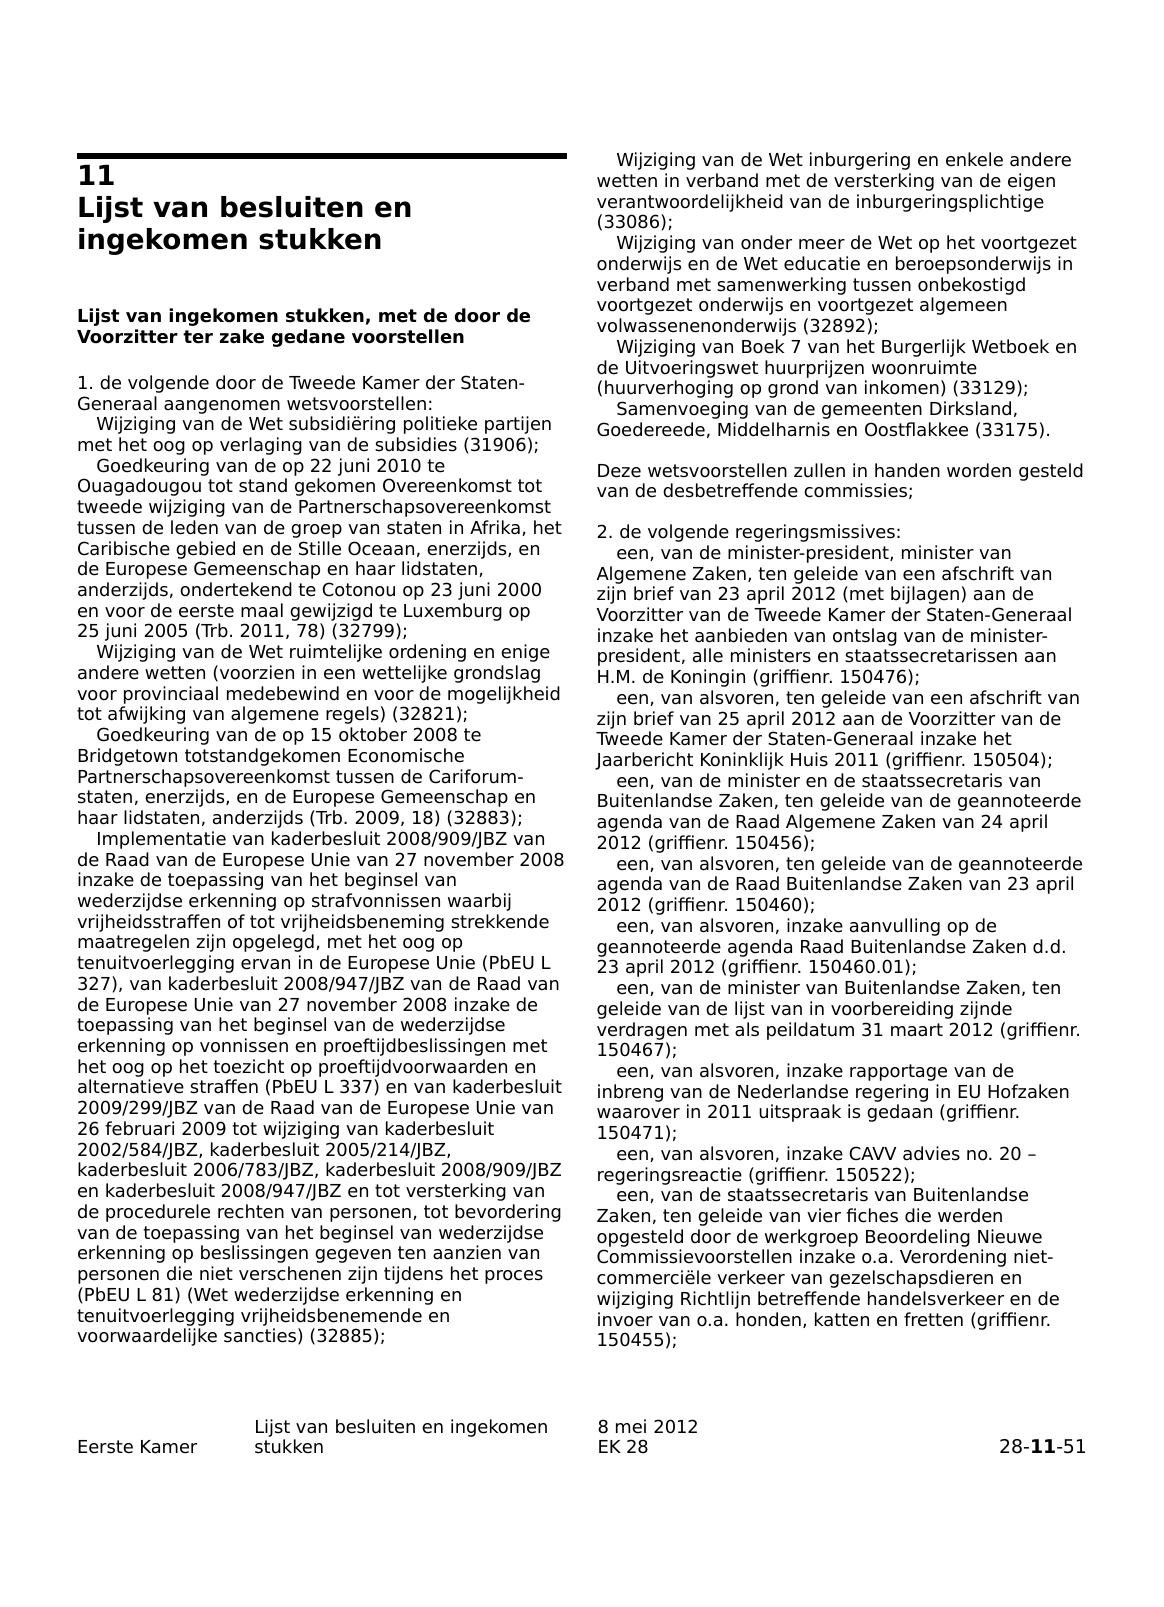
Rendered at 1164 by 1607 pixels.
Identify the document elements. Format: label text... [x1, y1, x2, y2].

text Wijziging van onder meer de Wet op het voortgezet onderwijs en de Wet educatie en beroepsonderwijs in verband met samenwerking tussen onbekostigd voortgezet onderwijs en voortgezet algemeen volwassenenonderwijs (32892); [596, 233, 1087, 337]
text een, van de minister van Buitenlandse Zaken, ten geleide van de lijst van in voorbereiding zijnde verdragen met als peildatum 31 maart 2012 (griffienr. 150467); [596, 978, 1087, 1061]
text Samenvoeging van de gemeenten Dirksland, Goedereede, Middelharnis en Oostflakkee (33175). [596, 399, 1087, 440]
text 1. de volgende door de Tweede Kamer der Staten-Generaal aangenomen wetsvoorstellen: [77, 373, 567, 414]
text een, van alsvoren, inzake aanvulling op de geannoteerde agenda Raad Buitenlandse Zaken d.d. 23 april 2012 (griffienr. 150460.01); [596, 916, 1087, 978]
text Wijziging van de Wet inburgering en enkele andere wetten in verband met de versterking van de eigen verantwoordelijkheid van de inburgeringsplichtige (33086); [596, 150, 1087, 233]
text Wijziging van de Wet ruimtelijke ordening en enige andere wetten (voorzien in een wettelijke grondslag voor provinciaal medebewind en voor de mogelijkheid tot afwijking van algemene regels) (32821); [77, 642, 567, 725]
subtitle Lijst van ingekomen stukken, met de door de Voorzitter ter zake gedane voorstellen [77, 306, 567, 348]
text Goedkeuring van de op 22 juni 2010 te Ouagadougou tot stand gekomen Overeenkomst tot tweede wijziging van de Partnerschapsovereenkomst tussen de leden van de groep van staten in Afrika, het Caribische gebied en de Stille Oceaan, enerzijds, en de Europese Gemeenschap en haar lidstaten, anderzijds, ondertekend te Cotonou op 23 juni 2000 en voor de eerste maal gewijzigd te Luxemburg op 25 juni 2005 (Trb. 2011, 78) (32799); [77, 456, 567, 642]
text Wijziging van de Wet subsidiëring politieke partijen met het oog op verlaging van de subsidies (31906); [77, 414, 567, 456]
text een, van alsvoren, inzake rapportage van de inbreng van de Nederlandse regering in EU Hofzaken waarover in 2011 uitspraak is gedaan (griffienr. 150471); [596, 1061, 1087, 1144]
text Implementatie van kaderbesluit 2008/909/JBZ van de Raad van de Europese Unie van 27 november 2008 inzake de toepassing van het beginsel van wederzijdse erkenning op strafvonnissen waarbij vrijheidsstraffen of tot vrijheidsbeneming strekkende maatregelen zijn opgelegd, met het oog op tenuitvoerlegging ervan in de Europese Unie (PbEU L 327), van kaderbesluit 2008/947/JBZ van de Raad van de Europese Unie van 27 november 2008 inzake de toepassing van het beginsel van de wederzijdse erkenning op vonnissen en proeftijdbeslissingen met het oog op het toezicht op proeftijdvoorwaarden en alternatieve straffen (PbEU L 337) en van kaderbesluit 2009/299/JBZ van de Raad van de Europese Unie van 26 februari 2009 tot wijziging van kaderbesluit 2002/584/JBZ, kaderbesluit 2005/214/JBZ, kaderbesluit 2006/783/JBZ, kaderbesluit 2008/909/JBZ en kaderbesluit 2008/947/JBZ en tot versterking van de procedurele rechten van personen, tot bevordering van de toepassing van het beginsel van wederzijdse erkenning op beslissingen gegeven ten aanzien van personen die niet verschenen zijn tijdens het proces (PbEU L 81) (Wet wederzijdse erkenning en tenuitvoerlegging vrijheidsbenemende en voorwaardelijke sancties) (32885); [77, 829, 567, 1347]
text een, van de minister-president, minister van Algemene Zaken, ten geleide van een afschrift van zijn brief van 23 april 2012 (met bijlagen) aan de Voorzitter van de Tweede Kamer der Staten-Generaal inzake het aanbieden van ontslag van de minister-president, alle ministers en staatssecretarissen aan H.M. de Koningin (griffienr. 150476); [596, 543, 1087, 688]
title 11 Lijst van besluiten en ingekomen stukken [77, 159, 567, 256]
text een, van de staatssecretaris van Buitenlandse Zaken, ten geleide van vier fiches die werden opgesteld door de werkgroep Beoordeling Nieuwe Commissievoorstellen inzake o.a. Verordening niet-commerciële verkeer van gezelschapsdieren en wijziging Richtlijn betreffende handelsverkeer en de invoer van o.a. honden, katten en fretten (griffienr. 150455); [596, 1185, 1087, 1351]
text een, van alsvoren, ten geleide van de geannoteerde agenda van de Raad Buitenlandse Zaken van 23 april 2012 (griffienr. 150460); [596, 853, 1087, 916]
text Goedkeuring van de op 15 oktober 2008 te Bridgetown totstandgekomen Economische Partnerschapsovereenkomst tussen de Cariforum-staten, enerzijds, en de Europese Gemeenschap en haar lidstaten, anderzijds (Trb. 2009, 18) (32883); [77, 725, 567, 829]
text Wijziging van Boek 7 van het Burgerlijk Wetboek en de Uitvoeringswet huurprijzen woonruimte (huurverhoging op grond van inkomen) (33129); [596, 337, 1087, 399]
text een, van de minister en de staatssecretaris van Buitenlandse Zaken, ten geleide van de geannoteerde agenda van de Raad Algemene Zaken van 24 april 2012 (griffienr. 150456); [596, 771, 1087, 853]
text een, van alsvoren, ten geleide van een afschrift van zijn brief van 25 april 2012 aan de Voorzitter van de Tweede Kamer der Staten-Generaal inzake het Jaarbericht Koninklijk Huis 2011 (griffienr. 150504); [596, 688, 1087, 771]
text Deze wetsvoorstellen zullen in handen worden gesteld van de desbetreffende commissies; [596, 460, 1087, 502]
text 2. de volgende regeringsmissives: [596, 522, 1087, 543]
text een, van alsvoren, inzake CAVV advies no. 20 – regeringsreactie (griffienr. 150522); [596, 1144, 1087, 1185]
